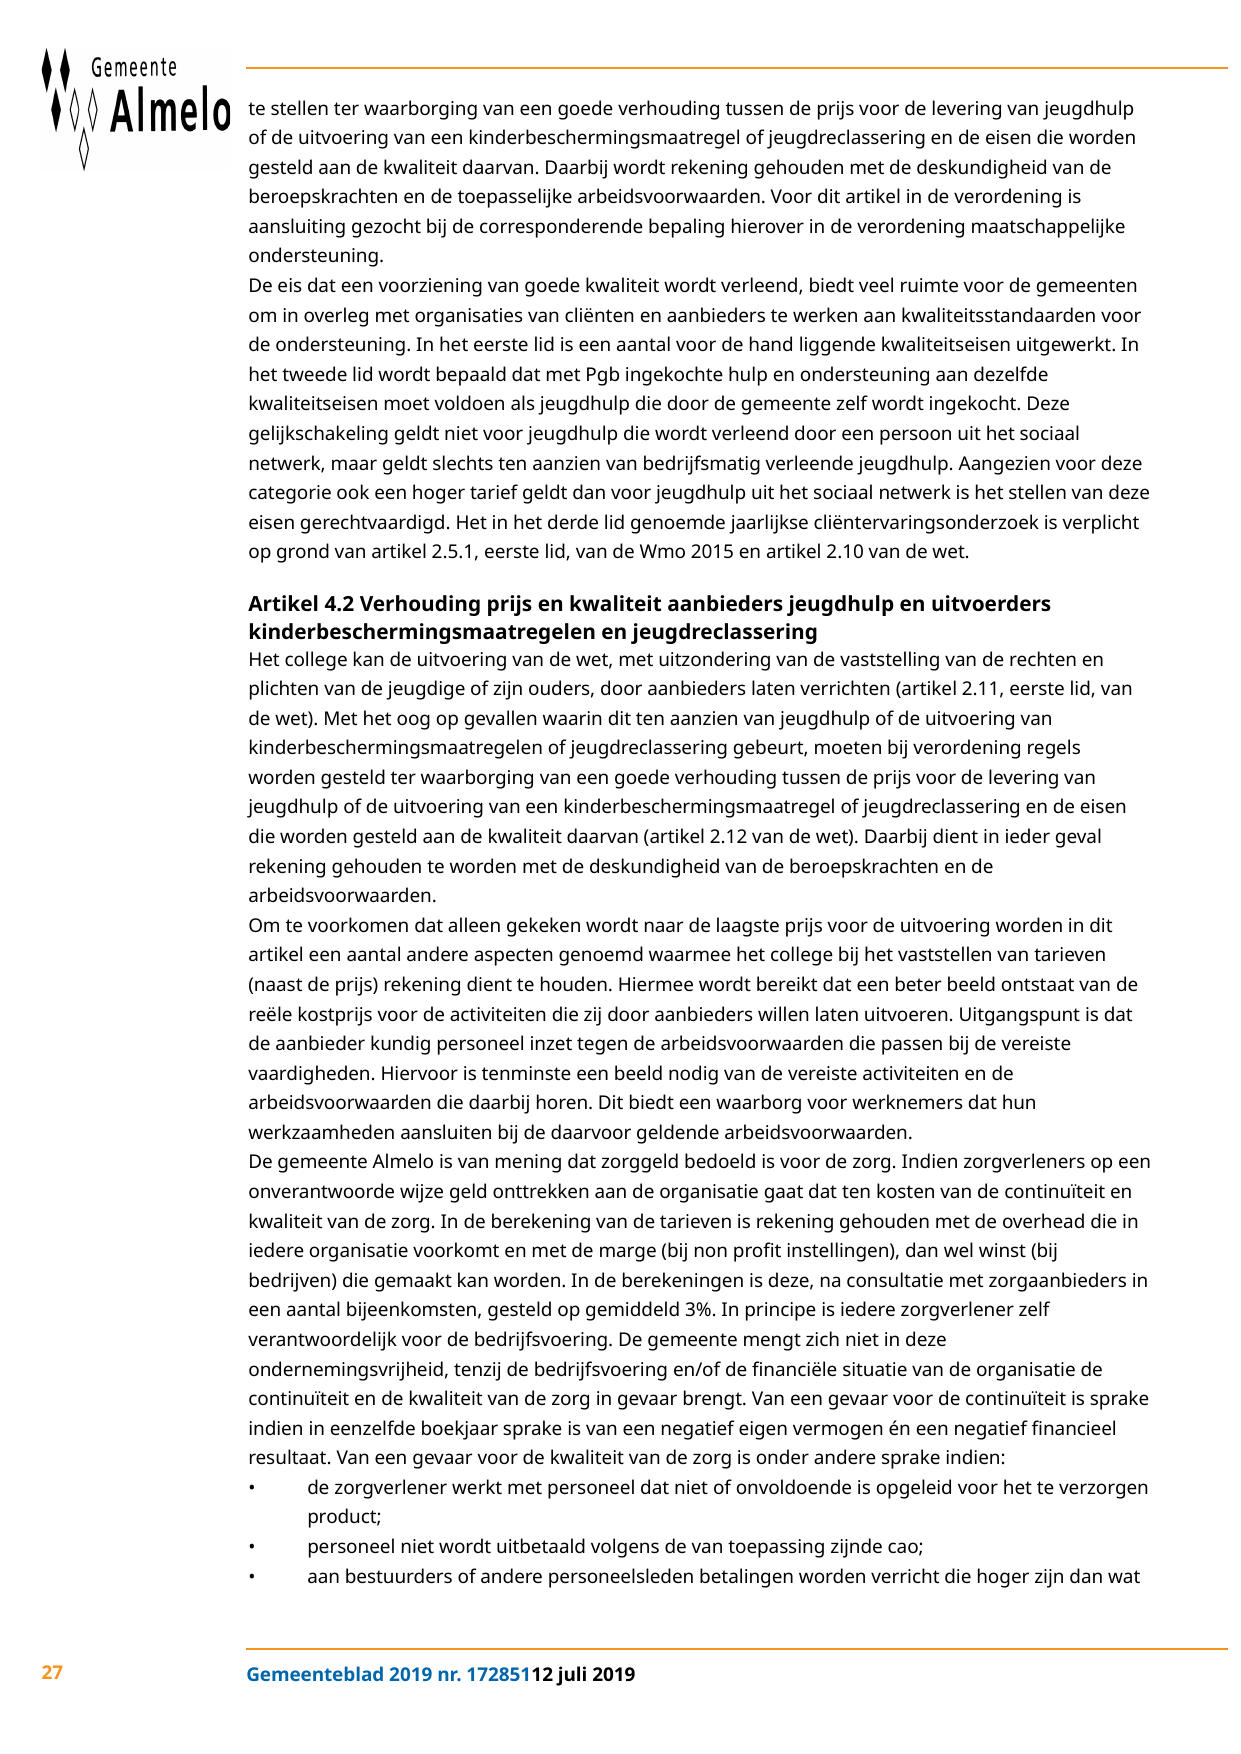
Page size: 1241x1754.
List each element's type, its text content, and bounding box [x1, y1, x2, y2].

picture [41, 47, 231, 172]
list aan bestuurders of andere personeelsleden betalingen worden verricht die hoger zijn dan wat [248, 1563, 1152, 1589]
text De eis dat een voorziening van goede kwaliteit wordt verleend, biedt veel ruimte voor de gemeenten om in overleg met organisaties van cliënten en aanbieders te werken aan kwaliteitsstandaarden voor de ondersteuning. In het eerste lid is een aantal voor de hand liggende kwaliteitseisen uitgewerkt. In het tweede lid wordt bepaald dat met Pgb ingekochte hulp en ondersteuning aan dezelfde kwaliteitseisen moet voldoen als jeugdhulp die door de gemeente zelf wordt ingekocht. Deze gelijkschakeling geldt niet voor jeugdhulp die wordt verleend door een persoon uit het sociaal netwerk, maar geldt slechts ten aanzien van bedrijfsmatig verleende jeugdhulp. Aangezien voor deze categorie ook een hoger tarief geldt dan voor jeugdhulp uit het sociaal netwerk is het stellen van deze eisen gerechtvaardigd. Het in het derde lid genoemde jaarlijkse cliëntervaringsonderzoek is verplicht op grond van artikel 2.5.1, eerste lid, van de Wmo 2015 en artikel 2.10 van de wet. [248, 272, 1152, 564]
text te stellen ter waarborging van een goede verhouding tussen de prijs voor de levering van jeugdhulp of de uitvoering van een kinderbeschermingsmaatregel of jeugdreclassering en de eisen die worden gesteld aan de kwaliteit daarvan. Daarbij wordt rekening gehouden met de deskundigheid van de beroepskrachten en de toepasselijke arbeidsvoorwaarden. Voor dit artikel in de verordening is aansluiting gezocht bij de corresponderende bepaling hierover in de verordening maatschappelijke ondersteuning. [248, 95, 1152, 268]
text De gemeente Almelo is van mening dat zorggeld bedoeld is voor de zorg. Indien zorgverleners op een onverantwoorde wijze geld onttrekken aan de organisatie gaat dat ten kosten van de continuïteit en kwaliteit van de zorg. In de berekening van de tarieven is rekening gehouden met de overhead die in iedere organisatie voorkomt en met de marge (bij non profit instellingen), dan wel winst (bij bedrijven) die gemaakt kan worden. In de berekeningen is deze, na consultatie met zorgaanbieders in een aantal bijeenkomsten, gesteld op gemiddeld 3%. In principe is iedere zorgverlener zelf verantwoordelijk voor de bedrijfsvoering. De gemeente mengt zich niet in deze ondernemingsvrijheid, tenzij de bedrijfsvoering en/of de financiële situatie van de organisatie de continuïteit en de kwaliteit van de zorg in gevaar brengt. Van een gevaar voor de continuïteit is sprake indien in eenzelfde boekjaar sprake is van een negatief eigen vermogen én een negatief financieel resultaat. Van een gevaar voor de kwaliteit van de zorg is onder andere sprake indien: [248, 1149, 1152, 1470]
list de zorgverlener werkt met personeel dat niet of onvoldoende is opgeleid voor het te verzorgen product; [248, 1474, 1152, 1529]
text Het college kan de uitvoering van de wet, met uitzondering van de vaststelling van de rechten en plichten van de jeugdige of zijn ouders, door aanbieders laten verrichten (artikel 2.11, eerste lid, van de wet). Met het oog op gevallen waarin dit ten aanzien van jeugdhulp of de uitvoering van kinderbeschermingsmaatregelen of jeugdreclassering gebeurt, moeten bij verordening regels worden gesteld ter waarborging van een goede verhouding tussen de prijs voor de levering van jeugdhulp of de uitvoering van een kinderbeschermingsmaatregel of jeugdreclassering en de eisen die worden gesteld aan de kwaliteit daarvan (artikel 2.12 van de wet). Daarbij dient in ieder geval rekening gehouden te worden met de deskundigheid van de beroepskrachten en de arbeidsvoorwaarden. [248, 646, 1152, 908]
text Om te voorkomen dat alleen gekeken wordt naar de laagste prijs voor de uitvoering worden in dit artikel een aantal andere aspecten genoemd waarmee het college bij het vaststellen van tarieven (naast de prijs) rekening dient te houden. Hiermee wordt bereikt dat een beter beeld ontstaat van de reële kostprijs voor de activiteiten die zij door aanbieders willen laten uitvoeren. Uitgangspunt is dat de aanbieder kundig personeel inzet tegen de arbeidsvoorwaarden die passen bij de vereiste vaardigheden. Hiervoor is tenminste een beeld nodig van de vereiste activiteiten en de arbeidsvoorwaarden die daarbij horen. Dit biedt een waarborg voor werknemers dat hun werkzaamheden aansluiten bij de daarvoor geldende arbeidsvoorwaarden. [248, 912, 1152, 1145]
text Artikel 4.2 Verhouding prijs en kwaliteit aanbieders jeugdhulp en uitvoerders kinderbeschermingsmaatregelen en jeugdreclassering [248, 589, 1152, 646]
list personeel niet wordt uitbetaald volgens de van toepassing zijnde cao; [248, 1533, 1152, 1559]
